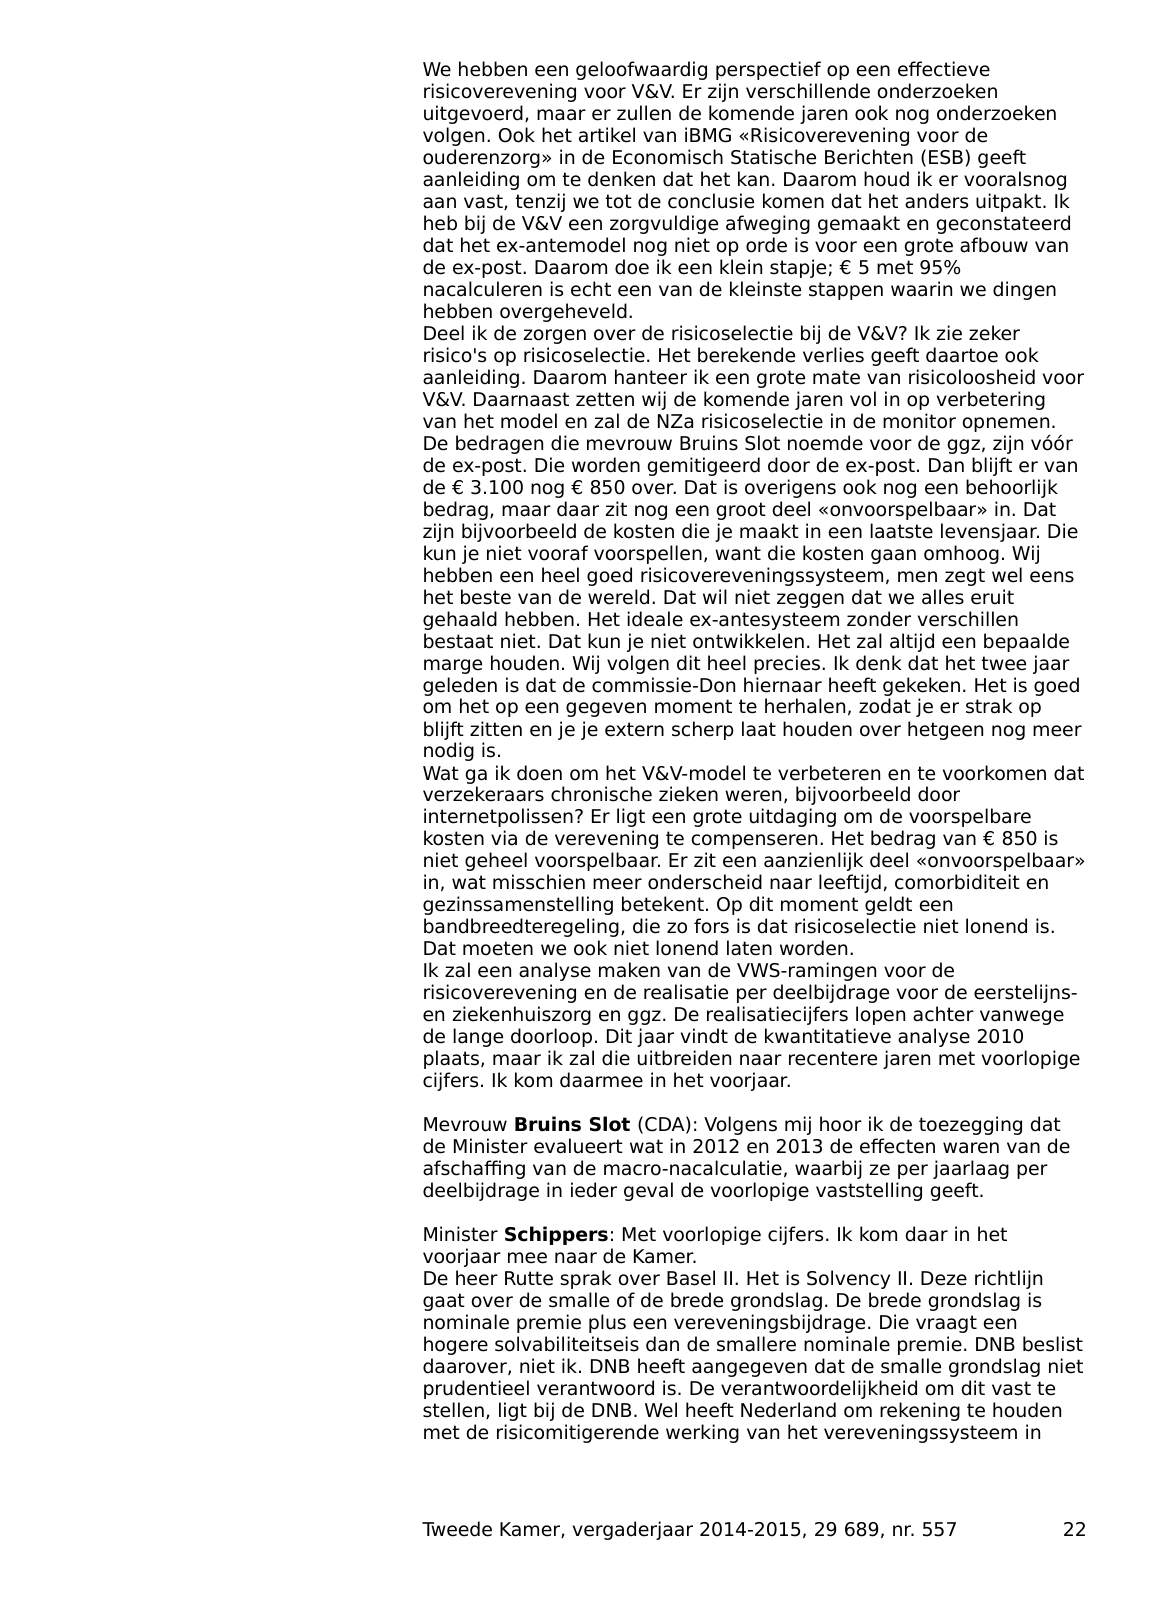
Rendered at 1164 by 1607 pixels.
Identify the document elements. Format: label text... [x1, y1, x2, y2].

text Minister Schippers: Met voorlopige cijfers. Ik kom daar in het voorjaar mee naar de Kamer. [422, 1224, 1087, 1268]
text De bedragen die mevrouw Bruins Slot noemde voor de ggz, zijn vóór de ex-post. Die worden gemitigeerd door de ex-post. Dan blijft er van de € 3.100 nog € 850 over. Dat is overigens ook nog een behoorlijk bedrag, maar daar zit nog een groot deel «onvoorspelbaar» in. Dat zijn bijvoorbeeld de kosten die je maakt in een laatste levensjaar. Die kun je niet vooraf voorspellen, want die kosten gaan omhoog. Wij hebben een heel goed risicovereveningssysteem, men zegt wel eens het beste van de wereld. Dat wil niet zeggen dat we alles eruit gehaald hebben. Het ideale ex-antesysteem zonder verschillen bestaat niet. Dat kun je niet ontwikkelen. Het zal altijd een bepaalde marge houden. Wij volgen dit heel precies. Ik denk dat het twee jaar geleden is dat de commissie-Don hiernaar heeft gekeken. Het is goed om het op een gegeven moment te herhalen, zodat je er strak op blijft zitten en je je extern scherp laat houden over hetgeen nog meer nodig is. [422, 433, 1087, 762]
text De heer Rutte sprak over Basel II. Het is Solvency II. Deze richtlijn gaat over de smalle of de brede grondslag. De brede grondslag is nominale premie plus een vereveningsbijdrage. Die vraagt een hogere solvabiliteitseis dan de smallere nominale premie. DNB beslist daarover, niet ik. DNB heeft aangegeven dat de smalle grondslag niet prudentieel verantwoord is. De verantwoordelijkheid om dit vast te stellen, ligt bij de DNB. Wel heeft Nederland om rekening te houden met de risicomitigerende werking van het vereveningssysteem in [422, 1268, 1087, 1444]
text Mevrouw Bruins Slot (CDA): Volgens mij hoor ik de toezegging dat de Minister evalueert wat in 2012 en 2013 de effecten waren van de afschaffing van de macro-nacalculatie, waarbij ze per jaarlaag per deelbijdrage in ieder geval de voorlopige vaststelling geeft. [422, 1114, 1087, 1202]
text Deel ik de zorgen over de risicoselectie bij de V&V? Ik zie zeker risico's op risicoselectie. Het berekende verlies geeft daartoe ook aanleiding. Daarom hanteer ik een grote mate van risicoloosheid voor V&V. Daarnaast zetten wij de komende jaren vol in op verbetering van het model en zal de NZa risicoselectie in de monitor opnemen. [422, 323, 1087, 433]
text Wat ga ik doen om het V&V-model te verbeteren en te voorkomen dat verzekeraars chronische zieken weren, bijvoorbeeld door internetpolissen? Er ligt een grote uitdaging om de voorspelbare kosten via de verevening te compenseren. Het bedrag van € 850 is niet geheel voorspelbaar. Er zit een aanzienlijk deel «onvoorspelbaar» in, wat misschien meer onderscheid naar leeftijd, comorbiditeit en gezinssamenstelling betekent. Op dit moment geldt een bandbreedteregeling, die zo fors is dat risicoselectie niet lonend is. Dat moeten we ook niet lonend laten worden. [422, 762, 1087, 960]
text Ik zal een analyse maken van de VWS-ramingen voor de risicoverevening en de realisatie per deelbijdrage voor de eerstelijns- en ziekenhuiszorg en ggz. De realisatiecijfers lopen achter vanwege de lange doorloop. Dit jaar vindt de kwantitatieve analyse 2010 plaats, maar ik zal die uitbreiden naar recentere jaren met voorlopige cijfers. Ik kom daarmee in het voorjaar. [422, 960, 1087, 1092]
text We hebben een geloofwaardig perspectief op een effectieve risicoverevening voor V&V. Er zijn verschillende onderzoeken uitgevoerd, maar er zullen de komende jaren ook nog onderzoeken volgen. Ook het artikel van iBMG «Risicoverevening voor de ouderenzorg» in de Economisch Statische Berichten (ESB) geeft aanleiding om te denken dat het kan. Daarom houd ik er vooralsnog aan vast, tenzij we tot de conclusie komen dat het anders uitpakt. Ik heb bij de V&V een zorgvuldige afweging gemaakt en geconstateerd dat het ex-antemodel nog niet op orde is voor een grote afbouw van de ex-post. Daarom doe ik een klein stapje; € 5 met 95% nacalculeren is echt een van de kleinste stappen waarin we dingen hebben overgeheveld. [422, 59, 1087, 323]
